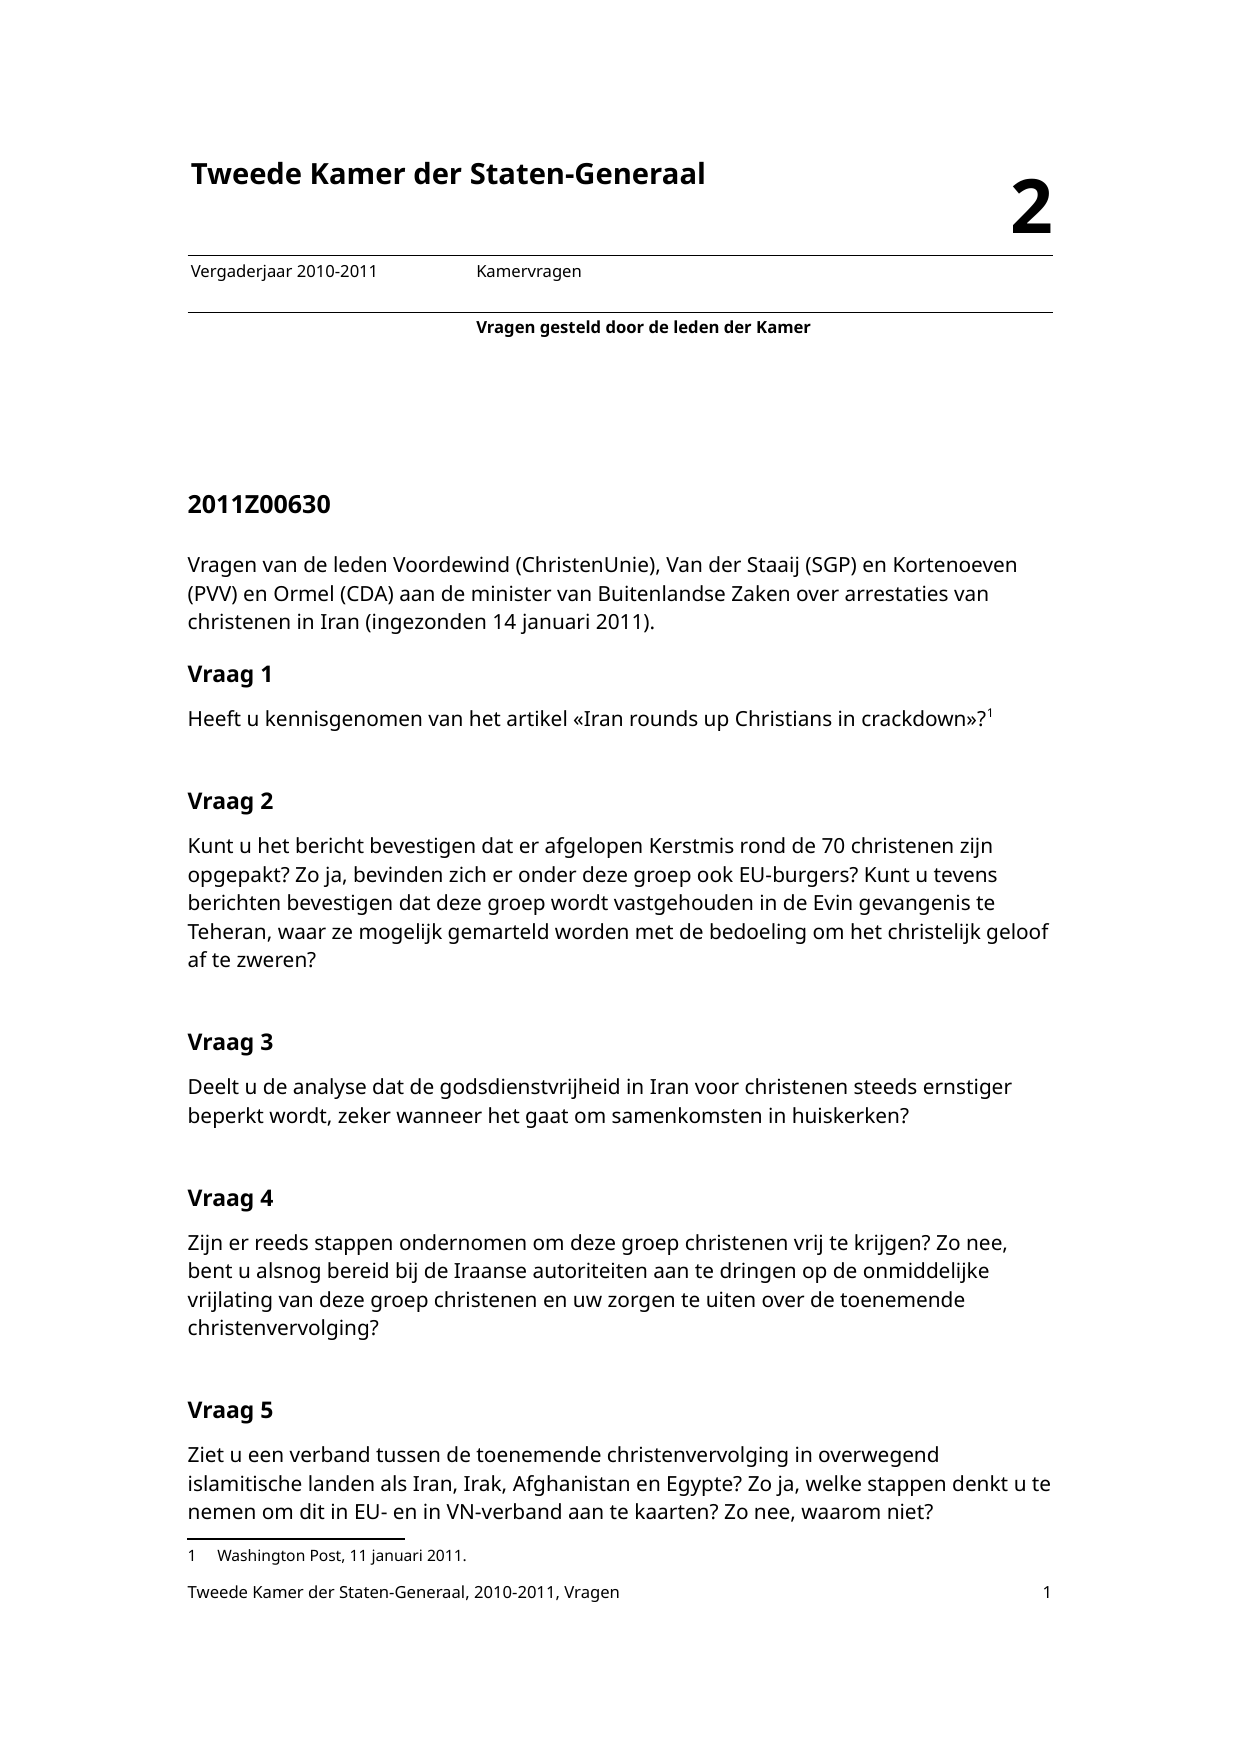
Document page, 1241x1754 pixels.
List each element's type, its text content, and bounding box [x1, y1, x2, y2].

text Vragen van de leden Voordewind (ChristenUnie), Van der Staaij (SGP) en Kortenoeven (PVV) en Ormel (CDA) aan de minister van Buitenlandse Zaken over arrestaties van christenen in Iran (ingezonden 14 januari 2011). [187, 550, 1053, 636]
table_cell Vragen gesteld door de leden der Kamer [473, 313, 1053, 339]
table_cell Kamervragen [473, 256, 1053, 312]
subtitle Vraag 4 [187, 1182, 1053, 1213]
text Washington Post, 11 januari 2011. [187, 1538, 1053, 1566]
subtitle Vraag 5 [187, 1394, 1053, 1426]
table_header 2 [880, 150, 1053, 255]
text Deelt u de analyse dat de godsdienstvrijheid in Iran voor christenen steeds ernstiger beperkt wordt, zeker wanneer het gaat om samenkomsten in huiskerken? [187, 1072, 1053, 1129]
table_cell Vergaderjaar 2010-2011 [188, 256, 473, 312]
table_cell [188, 313, 473, 339]
text Heeft u kennisgenomen van het artikel «Iran rounds up Christians in crackdown»? [187, 704, 1053, 733]
subtitle Vraag 1 [187, 658, 1053, 689]
text 2011Z00630 [187, 487, 1053, 521]
text Ziet u een verband tussen de toenemende christenvervolging in overwegend islamitische landen als Iran, Irak, Afghanistan en Egypte? Zo ja, welke stappen denkt u te nemen om dit in EU- en in VN-verband aan te kaarten? Zo nee, waarom niet? [187, 1441, 1053, 1526]
text Zijn er reeds stappen ondernomen om deze groep christenen vrij te krijgen? Zo nee, bent u alsnog bereid bij de Iraanse autoriteiten aan te dringen op de onmiddelijke vrijlating van deze groep christenen en uw zorgen te uiten over de toenemende christenvervolging? [187, 1228, 1053, 1342]
subtitle Vraag 2 [187, 785, 1053, 817]
subtitle Vraag 3 [187, 1026, 1053, 1057]
text Kunt u het bericht bevestigen dat er afgelopen Kerstmis rond de 70 christenen zijn opgepakt? Zo ja, bevinden zich er onder deze groep ook EU-burgers? Kunt u tevens berichten bevestigen dat deze groep wordt vastgehouden in de Evin gevangenis te Teheran, waar ze mogelijk gemarteld worden met de bedoeling om het christelijk geloof af te zweren? [187, 832, 1053, 974]
table_header Tweede Kamer der Staten-Generaal [188, 150, 879, 255]
